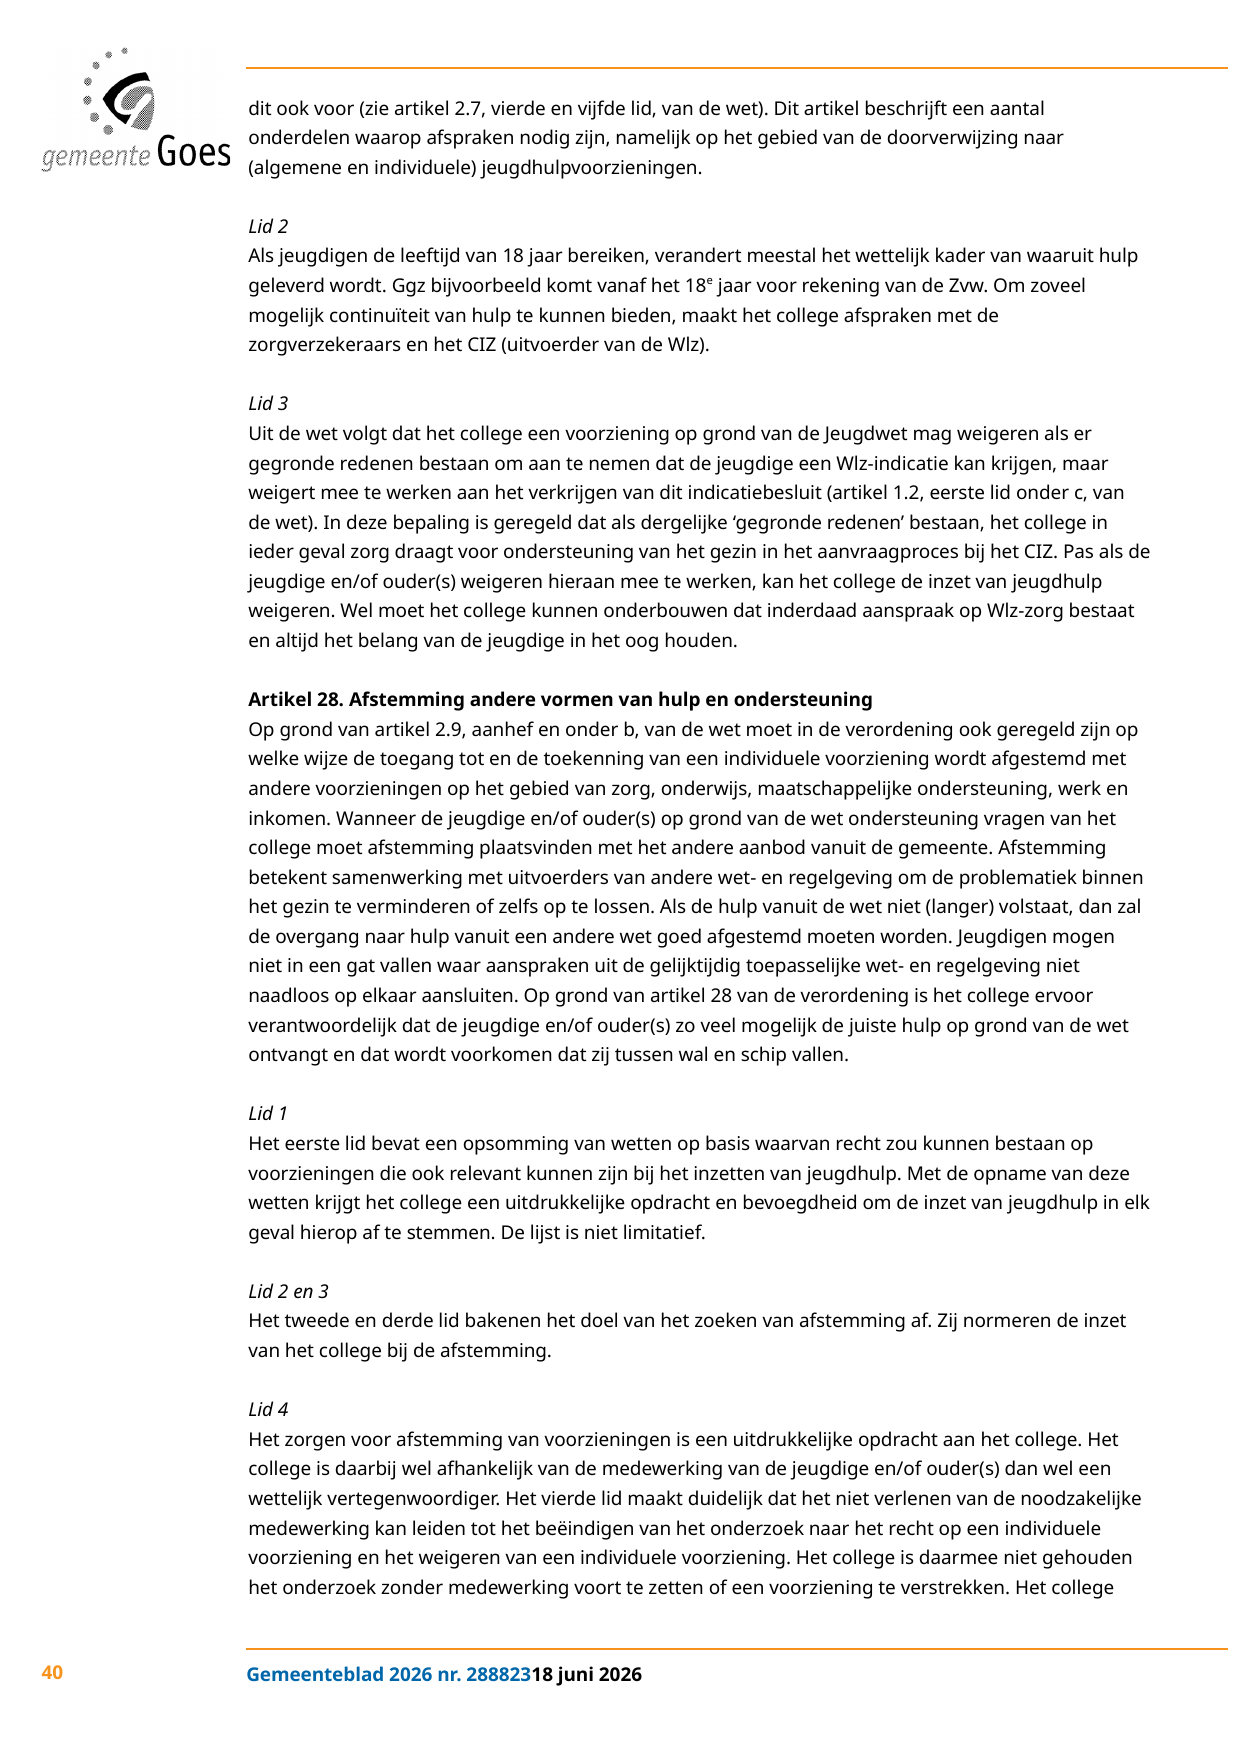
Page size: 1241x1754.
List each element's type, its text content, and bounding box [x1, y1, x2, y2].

text Lid 1 [248, 1101, 1152, 1126]
text Het eerste lid bevat een opsomming van wetten op basis waarvan recht zou kunnen bestaan op voorzieningen die ook relevant kunnen zijn bij het inzetten van jeugdhulp. Met de opname van deze wetten krijgt het college een uitdrukkelijke opdracht en bevoegdheid om de inzet van jeugdhulp in elk geval hierop af te stemmen. De lijst is niet limitatief. [248, 1130, 1152, 1245]
text Het tweede en derde lid bakenen het doel van het zoeken van afstemming af. Zij normeren de inzet van het college bij de afstemming. [248, 1308, 1152, 1363]
text Artikel 28. Afstemming andere vormen van hulp en ondersteuning [248, 686, 1152, 712]
text Lid 3 [248, 391, 1152, 416]
text Lid 2 [248, 213, 1152, 239]
text Op grond van artikel 2.9, aanhef en onder b, van de wet moet in de verordening ook geregeld zijn op welke wijze de toegang tot en de toekenning van een individuele voorziening wordt afgestemd met andere voorzieningen op het gebied van zorg, onderwijs, maatschappelijke ondersteuning, werk en inkomen. Wanneer de jeugdige en/of ouder(s) op grond van de wet ondersteuning vragen van het college moet afstemming plaatsvinden met het andere aanbod vanuit de gemeente. Afstemming betekent samenwerking met uitvoerders van andere wet- en regelgeving om de problematiek binnen het gezin te verminderen of zelfs op te lossen. Als de hulp vanuit de wet niet (langer) volstaat, dan zal de overgang naar hulp vanuit een andere wet goed afgestemd moeten worden. Jeugdigen mogen niet in een gat vallen waar aanspraken uit de gelijktijdig toepasselijke wet- en regelgeving niet naadloos op elkaar aansluiten. Op grond van artikel 28 van de verordening is het college ervoor verantwoordelijk dat de jeugdige en/of ouder(s) zo veel mogelijk de juiste hulp op grond van de wet ontvangt en dat wordt voorkomen dat zij tussen wal en schip vallen. [248, 716, 1152, 1067]
text Als jeugdigen de leeftijd van 18 jaar bereiken, verandert meestal het wettelijk kader van waaruit hulp geleverd wordt. Ggz bijvoorbeeld komt vanaf het 18e jaar voor rekening van de Zvw. Om zoveel mogelijk continuïteit van hulp te kunnen bieden, maakt het college afspraken met de zorgverzekeraars en het CIZ (uitvoerder van de Wlz). [248, 243, 1152, 357]
picture [41, 47, 231, 172]
text dit ook voor (zie artikel 2.7, vierde en vijfde lid, van de wet). Dit artikel beschrijft een aantal onderdelen waarop afspraken nodig zijn, namelijk op het gebied van de doorverwijzing naar (algemene en individuele) jeugdhulpvoorzieningen. [248, 95, 1152, 180]
text Lid 4 [248, 1396, 1152, 1422]
text Het zorgen voor afstemming van voorzieningen is een uitdrukkelijke opdracht aan het college. Het college is daarbij wel afhankelijk van de medewerking van de jeugdige en/of ouder(s) dan wel een wettelijk vertegenwoordiger. Het vierde lid maakt duidelijk dat het niet verlenen van de noodzakelijke medewerking kan leiden tot het beëindigen van het onderzoek naar het recht op een individuele voorziening en het weigeren van een individuele voorziening. Het college is daarmee niet gehouden het onderzoek zonder medewerking voort te zetten of een voorziening te verstrekken. Het college [248, 1426, 1152, 1600]
text Uit de wet volgt dat het college een voorziening op grond van de Jeugdwet mag weigeren als er gegronde redenen bestaan om aan te nemen dat de jeugdige een Wlz-indicatie kan krijgen, maar weigert mee te werken aan het verkrijgen van dit indicatiebesluit (artikel 1.2, eerste lid onder c, van de wet). In deze bepaling is geregeld dat als dergelijke ‘gegronde redenen’ bestaan, het college in ieder geval zorg draagt voor ondersteuning van het gezin in het aanvraagproces bij het CIZ. Pas als de jeugdige en/of ouder(s) weigeren hieraan mee te werken, kan het college de inzet van jeugdhulp weigeren. Wel moet het college kunnen onderbouwen dat inderdaad aanspraak op Wlz-zorg bestaat en altijd het belang van de jeugdige in het oog houden. [248, 420, 1152, 653]
text Lid 2 en 3 [248, 1278, 1152, 1304]
